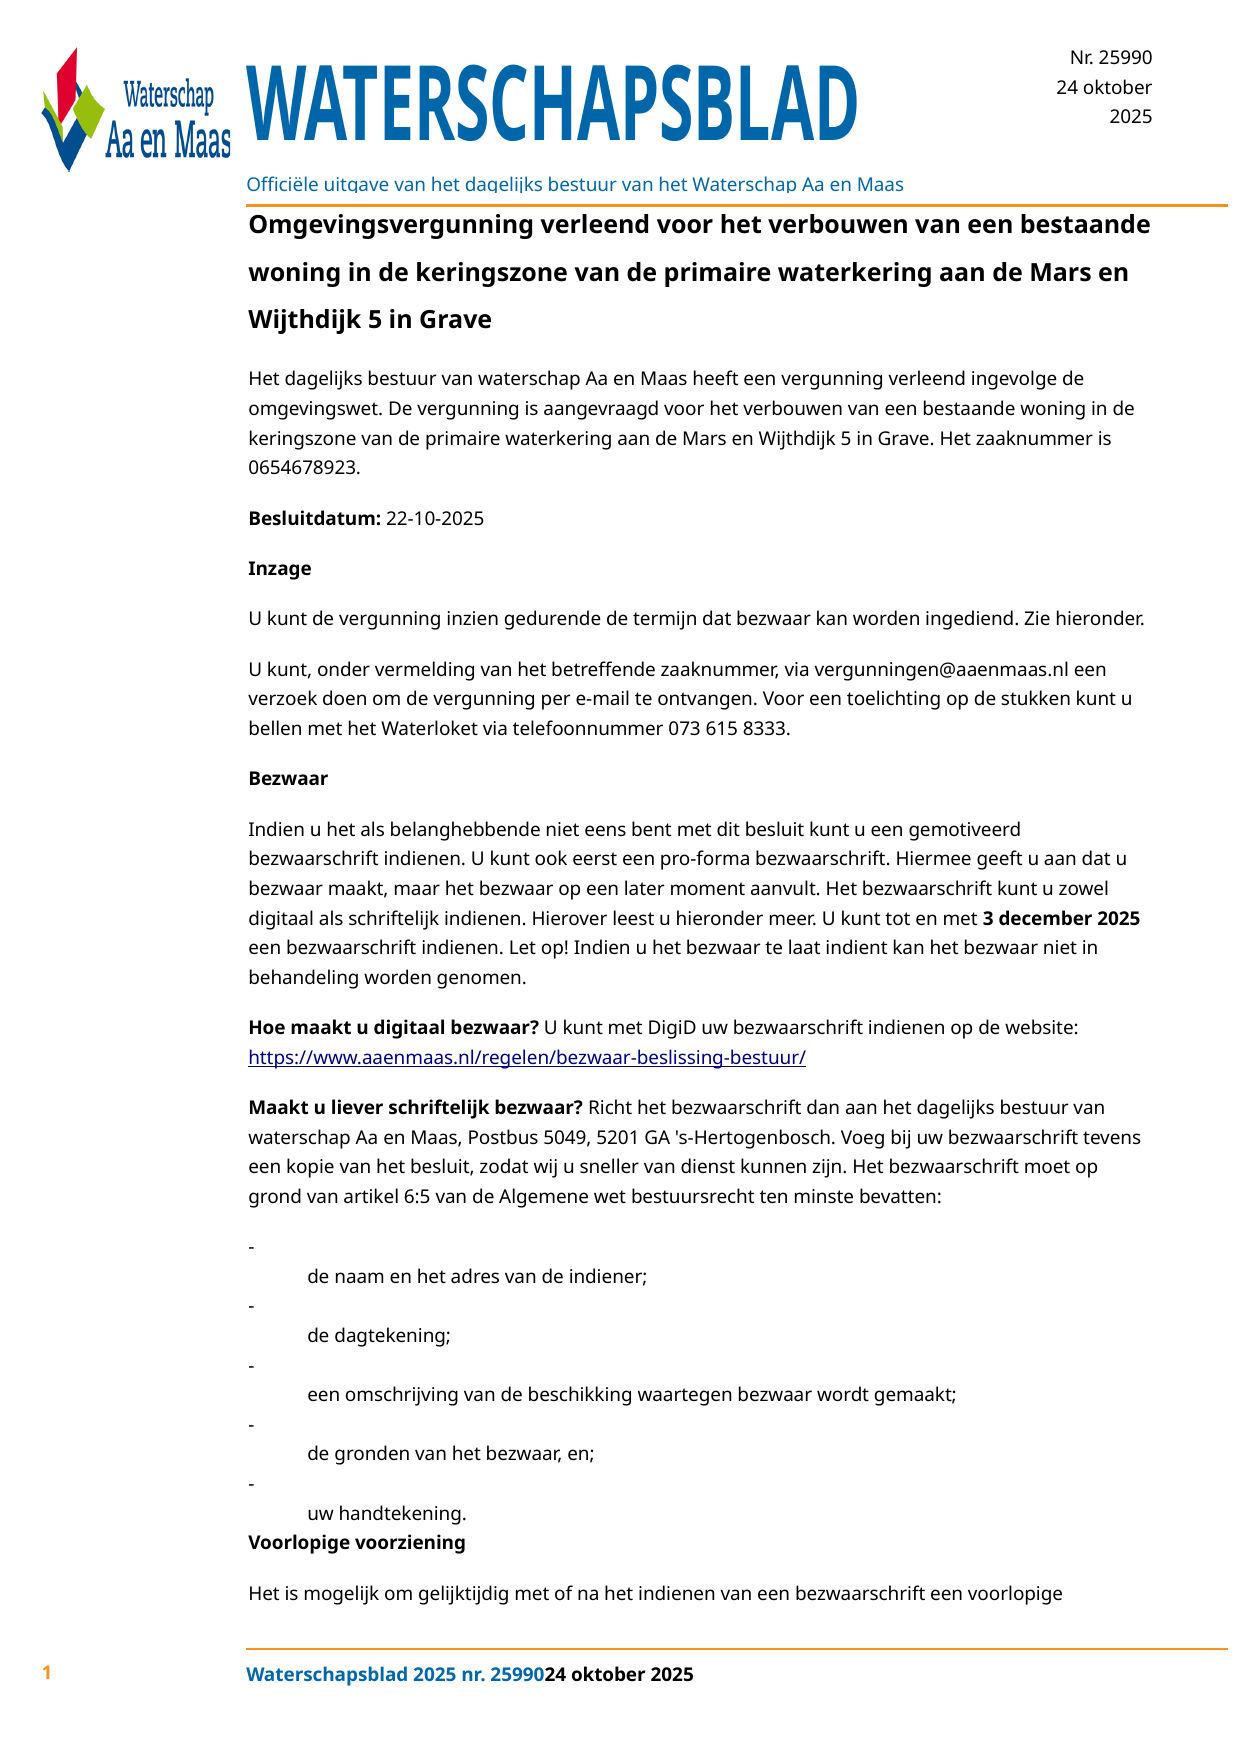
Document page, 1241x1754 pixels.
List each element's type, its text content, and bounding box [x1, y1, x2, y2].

text Voorlopige voorziening [248, 1529, 1152, 1555]
text U kunt, onder vermelding van het betreffende zaaknummer, via vergunningen@aaenmaas.nl een verzoek doen om de vergunning per e-mail te ontvangen. Voor een toelichting op de stukken kunt u bellen met het Waterloket via telefoonnummer 073 615 8333. [248, 656, 1152, 741]
text Besluitdatum: 22-10-2025 [248, 505, 1152, 530]
text Bezwaar [248, 766, 1152, 791]
list de gronden van het bezwaar, en; [248, 1441, 1152, 1466]
list een omschrijving van de beschikking waartegen bezwaar wordt gemaakt; [248, 1381, 1152, 1407]
text Het is mogelijk om gelijktijdig met of na het indienen van een bezwaarschrift een voorlopige [248, 1580, 1152, 1605]
list de dagtekening; [248, 1322, 1152, 1348]
text Het dagelijks bestuur van waterschap Aa en Maas heeft een vergunning verleend ingevolge de omgevingswet. De vergunning is aangevraagd voor het verbouwen van een bestaande woning in de keringszone van de primaire waterkering aan de Mars en Wijthdijk 5 in Grave. Het zaaknummer is 0654678923. [248, 366, 1152, 480]
list uw handtekening. [248, 1500, 1152, 1525]
text Maakt u liever schriftelijk bezwaar? Richt het bezwaarschrift dan aan het dagelijks bestuur van waterschap Aa en Maas, Postbus 5049, 5201 GA 's-Hertogenbosch. Voeg bij uw bezwaarschrift tevens een kopie van het besluit, zodat wij u sneller van dienst kunnen zijn. Het bezwaarschrift moet op grond van artikel 6:5 van de Algemene wet bestuursrecht ten minste bevatten: [248, 1094, 1152, 1209]
text Indien u het als belanghebbende niet eens bent met dit besluit kunt u een gemotiveerd bezwaarschrift indienen. U kunt ook eerst een pro-forma bezwaarschrift. Hiermee geeft u aan dat u bezwaar maakt, maar het bezwaar op een later moment aanvult. Het bezwaarschrift kunt u zowel digitaal als schriftelijk indienen. Hierover leest u hieronder meer. U kunt tot en met 3 december 2025 een bezwaarschrift indienen. Let op! Indien u het bezwaar te laat indient kan het bezwaar niet in behandeling worden genomen. [248, 816, 1152, 989]
text Hoe maakt u digitaal bezwaar? U kunt met DigiD uw bezwaarschrift indienen op de website: https://www.aaenmaas.nl/regelen/bezwaar-beslissing-bestuur/ [248, 1014, 1152, 1069]
text U kunt de vergunning inzien gedurende de termijn dat bezwaar kan worden ingediend. Zie hieronder. [248, 606, 1152, 631]
picture [41, 47, 231, 172]
list de naam en het adres van de indiener; [248, 1263, 1152, 1289]
text Omgevingsvergunning verleend voor het verbouwen van een bestaande woning in de keringszone van de primaire waterkering aan de Mars en Wijthdijk 5 in Grave [248, 207, 1152, 336]
text Inzage [248, 555, 1152, 581]
